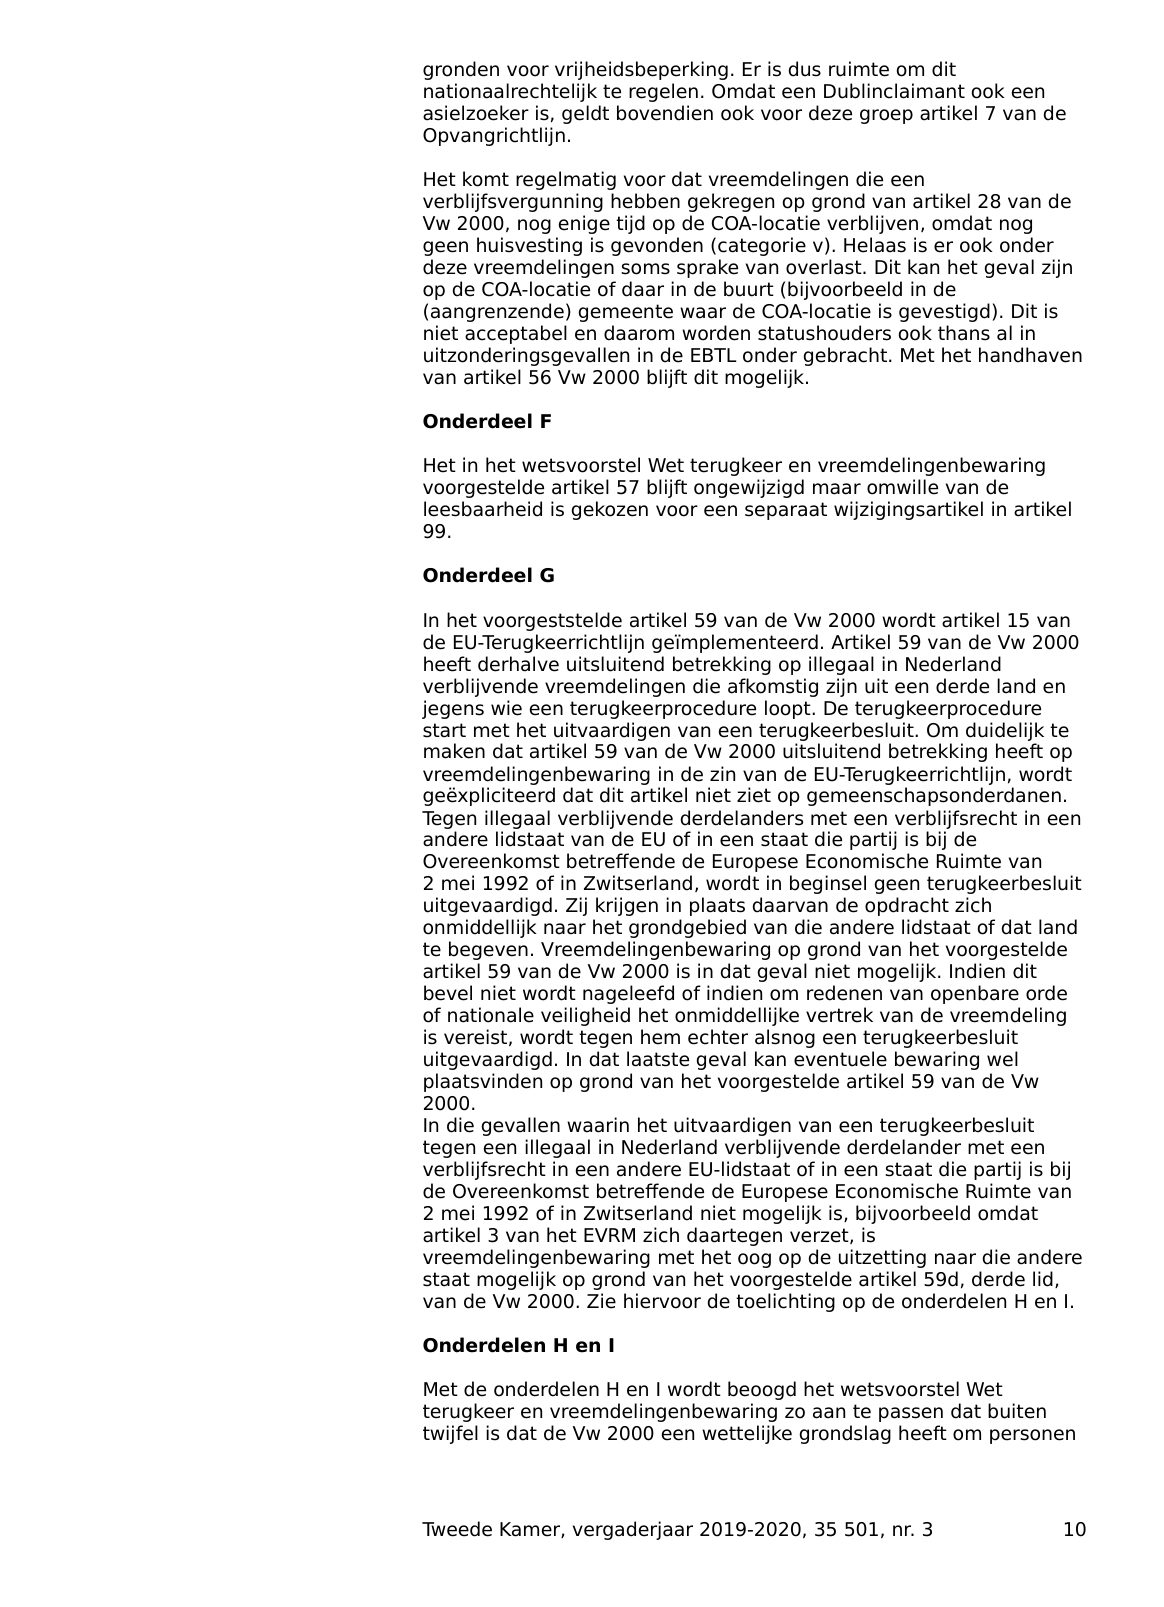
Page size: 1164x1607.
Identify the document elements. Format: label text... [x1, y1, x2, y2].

text In die gevallen waarin het uitvaardigen van een terugkeerbesluit tegen een illegaal in Nederland verblijvende derdelander met een verblijfsrecht in een andere EU-lidstaat of in een staat die partij is bij de Overeenkomst betreffende de Europese Economische Ruimte van 2 mei 1992 of in Zwitserland niet mogelijk is, bijvoorbeeld omdat artikel 3 van het EVRM zich daartegen verzet, is vreemdelingenbewaring met het oog op de uitzetting naar die andere staat mogelijk op grond van het voorgestelde artikel 59d, derde lid, van de Vw 2000. Zie hiervoor de toelichting op de onderdelen H en I. [422, 1115, 1087, 1313]
text Het in het wetsvoorstel Wet terugkeer en vreemdelingenbewaring voorgestelde artikel 57 blijft ongewijzigd maar omwille van de leesbaarheid is gekozen voor een separaat wijzigingsartikel in artikel 99. [422, 455, 1087, 543]
subtitle Onderdeel G [422, 565, 1087, 587]
text gronden voor vrijheidsbeperking. Er is dus ruimte om dit nationaalrechtelijk te regelen. Omdat een Dublinclaimant ook een asielzoeker is, geldt bovendien ook voor deze groep artikel 7 van de Opvangrichtlijn. [422, 59, 1087, 147]
text Tegen illegaal verblijvende derdelanders met een verblijfsrecht in een andere lidstaat van de EU of in een staat die partij is bij de Overeenkomst betreffende de Europese Economische Ruimte van 2 mei 1992 of in Zwitserland, wordt in beginsel geen terugkeerbesluit uitgevaardigd. Zij krijgen in plaats daarvan de opdracht zich onmiddellijk naar het grondgebied van die andere lidstaat of dat land te begeven. Vreemdelingenbewaring op grond van het voorgestelde artikel 59 van de Vw 2000 is in dat geval niet mogelijk. Indien dit bevel niet wordt nageleefd of indien om redenen van openbare orde of nationale veiligheid het onmiddellijke vertrek van de vreemdeling is vereist, wordt tegen hem echter alsnog een terugkeerbesluit uitgevaardigd. In dat laatste geval kan eventuele bewaring wel plaatsvinden op grond van het voorgestelde artikel 59 van de Vw 2000. [422, 807, 1087, 1115]
text Met de onderdelen H en I wordt beoogd het wetsvoorstel Wet terugkeer en vreemdelingenbewaring zo aan te passen dat buiten twijfel is dat de Vw 2000 een wettelijke grondslag heeft om personen [422, 1379, 1087, 1445]
subtitle Onderdeel F [422, 411, 1087, 433]
subtitle Onderdelen H en I [422, 1335, 1087, 1357]
text In het voorgeststelde artikel 59 van de Vw 2000 wordt artikel 15 van de EU-Terugkeerrichtlijn geïmplementeerd. Artikel 59 van de Vw 2000 heeft derhalve uitsluitend betrekking op illegaal in Nederland verblijvende vreemdelingen die afkomstig zijn uit een derde land en jegens wie een terugkeerprocedure loopt. De terugkeerprocedure start met het uitvaardigen van een terugkeerbesluit. Om duidelijk te maken dat artikel 59 van de Vw 2000 uitsluitend betrekking heeft op vreemdelingenbewaring in de zin van de EU-Terugkeerrichtlijn, wordt geëxpliciteerd dat dit artikel niet ziet op gemeenschapsonderdanen. [422, 609, 1087, 807]
text Het komt regelmatig voor dat vreemdelingen die een verblijfsvergunning hebben gekregen op grond van artikel 28 van de Vw 2000, nog enige tijd op de COA-locatie verblijven, omdat nog geen huisvesting is gevonden (categorie v). Helaas is er ook onder deze vreemdelingen soms sprake van overlast. Dit kan het geval zijn op de COA-locatie of daar in de buurt (bijvoorbeeld in de (aangrenzende) gemeente waar de COA-locatie is gevestigd). Dit is niet acceptabel en daarom worden statushouders ook thans al in uitzonderingsgevallen in de EBTL onder gebracht. Met het handhaven van artikel 56 Vw 2000 blijft dit mogelijk. [422, 169, 1087, 389]
